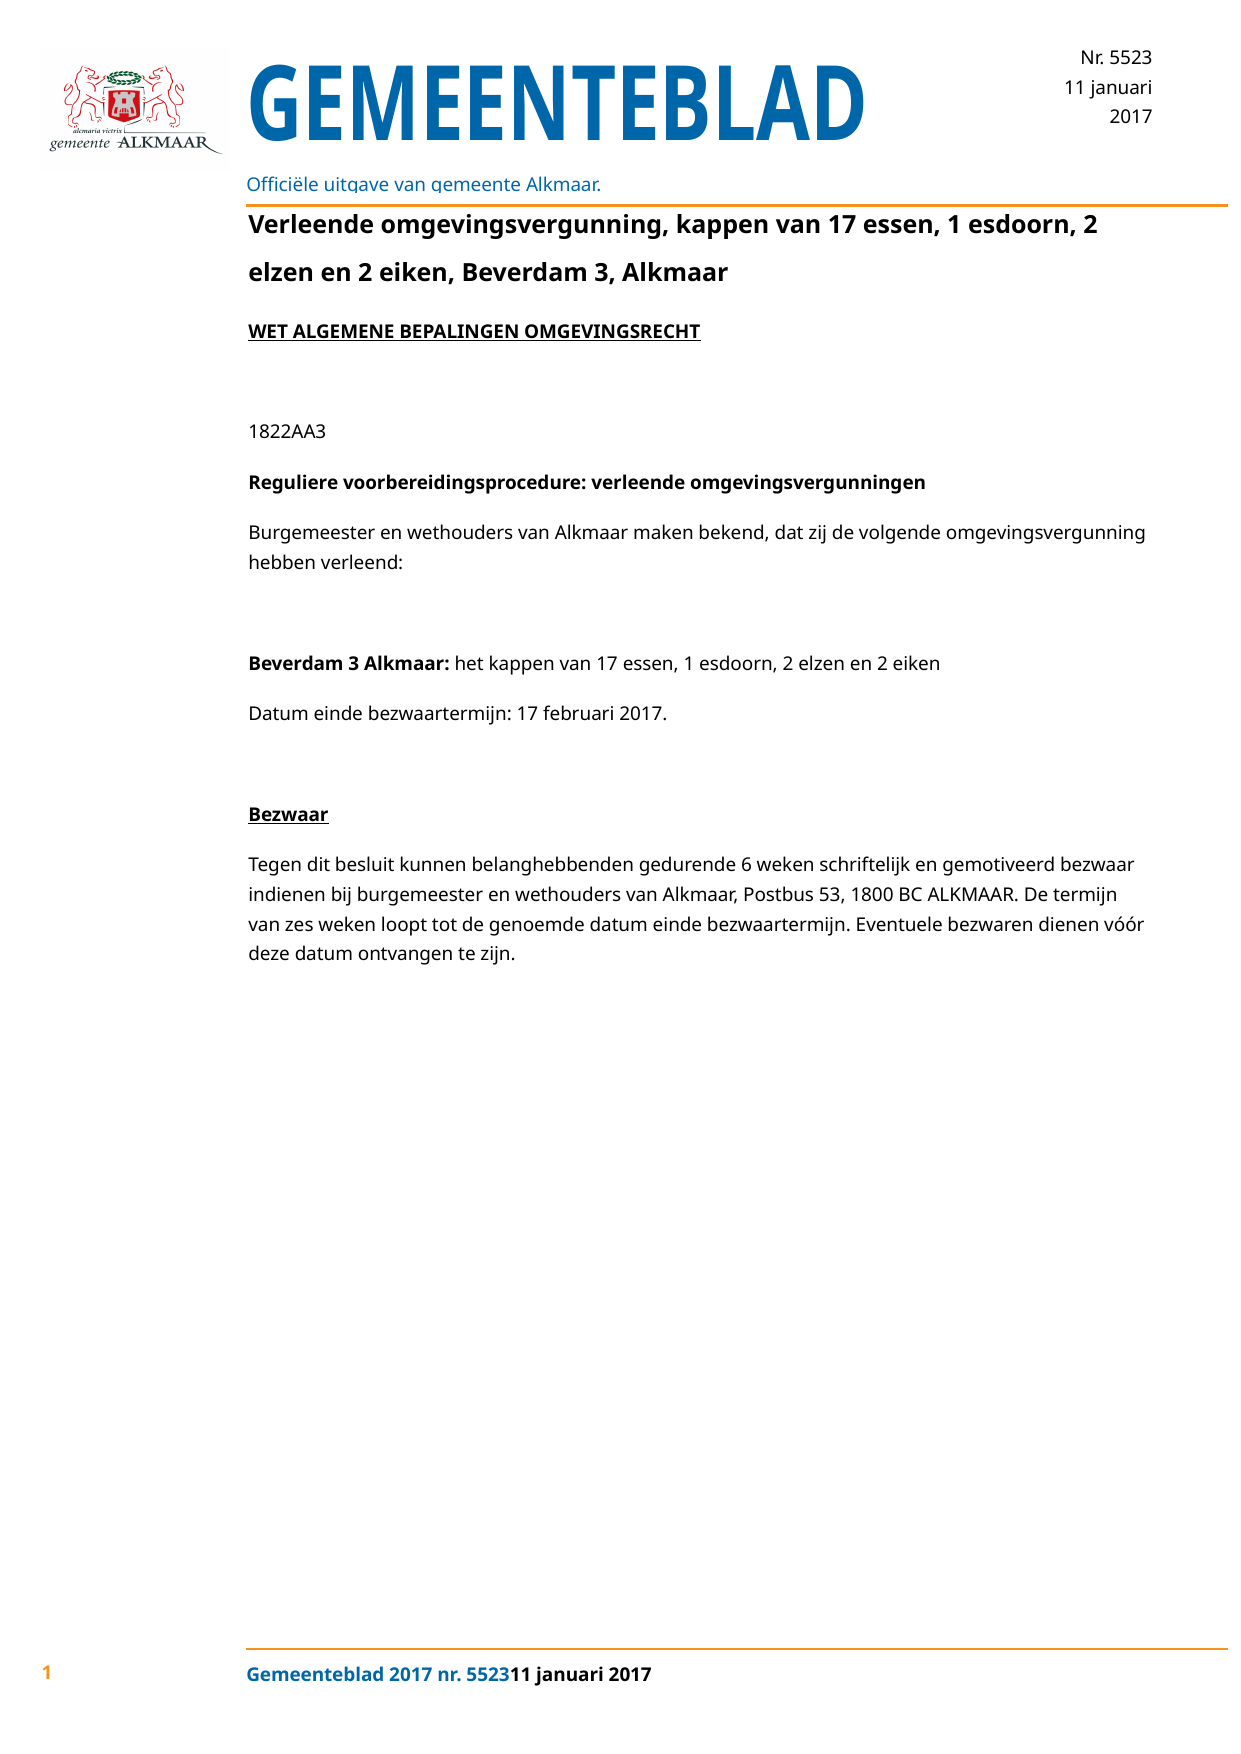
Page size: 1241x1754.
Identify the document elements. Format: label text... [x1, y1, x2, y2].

text 1822AA3 [248, 419, 1152, 444]
text Tegen dit besluit kunnen belanghebbenden gedurende 6 weken schriftelijk en gemotiveerd bezwaar indienen bij burgemeester en wethouders van Alkmaar, Postbus 53, 1800 BC ALKMAAR. De termijn van zes weken loopt tot de genoemde datum einde bezwaartermijn. Eventuele bezwaren dienen vóór deze datum ontvangen te zijn. [248, 852, 1152, 966]
text Beverdam 3 Alkmaar: het kappen van 17 essen, 1 esdoorn, 2 elzen en 2 eiken [248, 650, 1152, 676]
text WET ALGEMENE BEPALINGEN OMGEVINGSRECHT [248, 318, 1152, 344]
text Reguliere voorbereidingsprocedure: verleende omgevingsvergunningen [248, 469, 1152, 495]
text Bezwaar [248, 801, 1152, 827]
text Datum einde bezwaartermijn: 17 februari 2017. [248, 700, 1152, 726]
text Burgemeester en wethouders van Alkmaar maken bekend, dat zij de volgende omgevingsvergunning hebben verleend: [248, 519, 1152, 575]
picture [41, 47, 231, 172]
text Verleende omgevingsvergunning, kappen van 17 essen, 1 esdoorn, 2 elzen en 2 eiken, Beverdam 3, Alkmaar [248, 207, 1152, 288]
